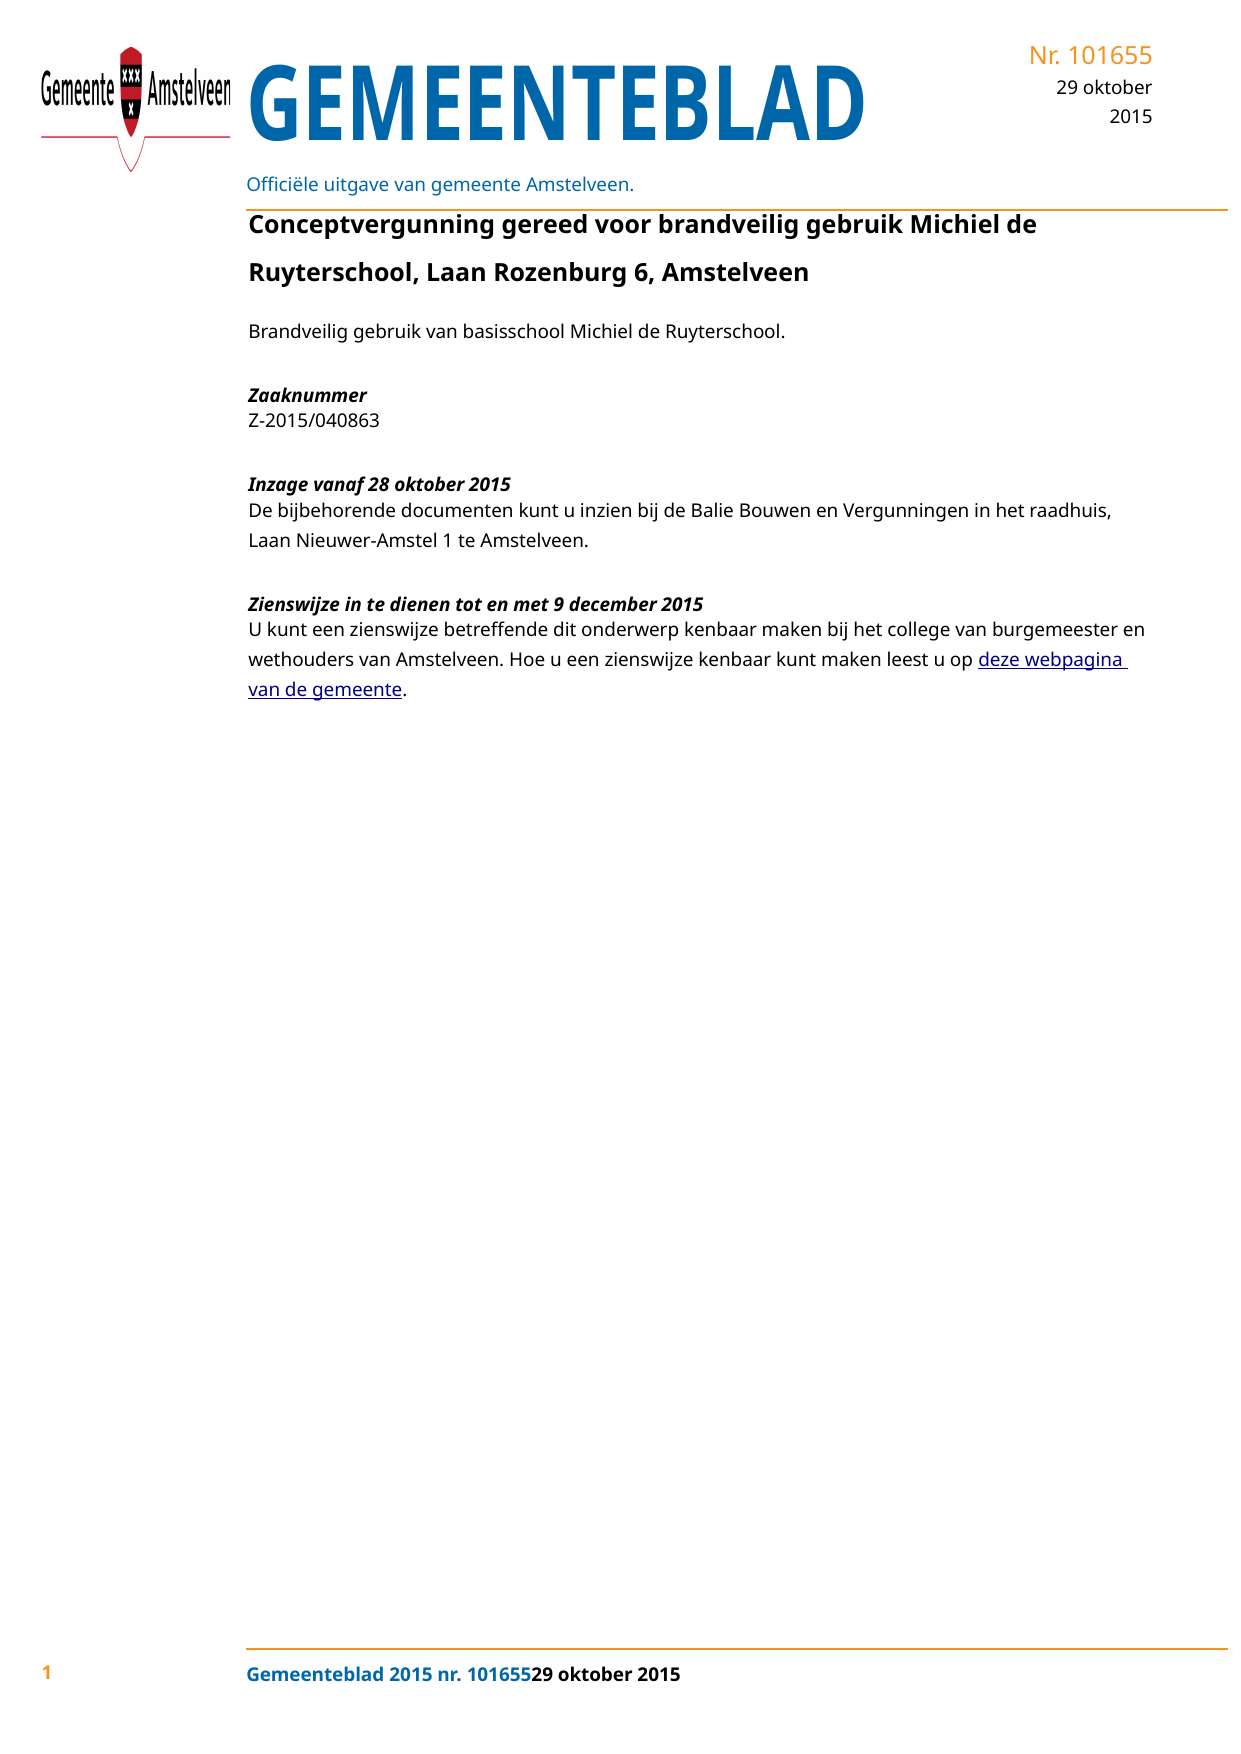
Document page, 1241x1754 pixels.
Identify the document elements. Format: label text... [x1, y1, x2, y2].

text Zaaknummer [248, 382, 1152, 408]
text Brandveilig gebruik van basisschool Michiel de Ruyterschool. [248, 318, 1152, 344]
text De bijbehorende documenten kunt u inzien bij de Balie Bouwen en Vergunningen in het raadhuis, Laan Nieuwer-Amstel 1 te Amstelveen. [248, 497, 1152, 553]
text Conceptvergunning gereed voor brandveilig gebruik Michiel de Ruyterschool, Laan Rozenburg 6, Amstelveen [248, 211, 1152, 288]
text Z-2015/040863 [248, 408, 1152, 433]
text U kunt een zienswijze betreffende dit onderwerp kenbaar maken bij het college van burgemeester en wethouders van Amstelveen. Hoe u een zienswijze kenbaar kunt maken leest u op deze webpagina van de gemeente. [248, 617, 1152, 701]
picture [41, 47, 231, 172]
text Inzage vanaf 28 oktober 2015 [248, 472, 1152, 497]
text Zienswijze in te dienen tot en met 9 december 2015 [248, 591, 1152, 617]
